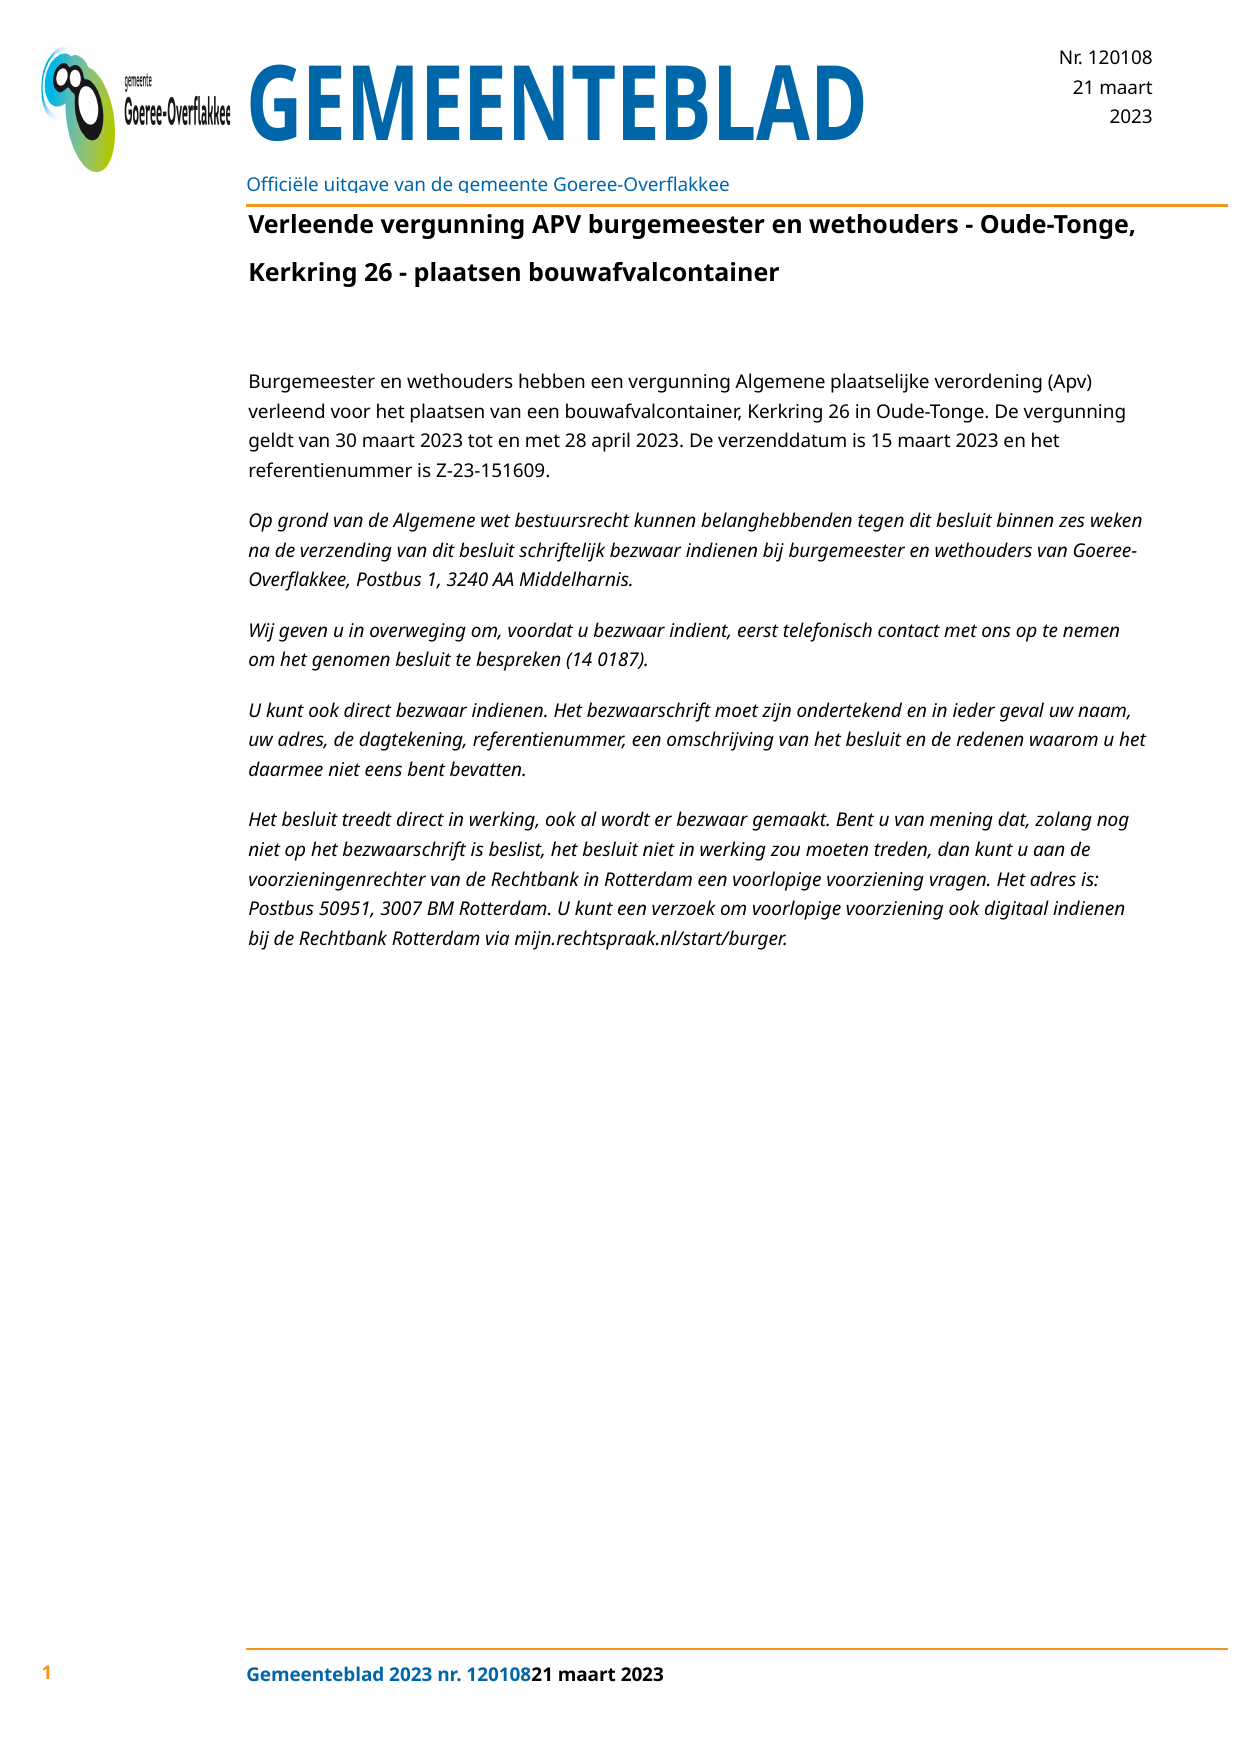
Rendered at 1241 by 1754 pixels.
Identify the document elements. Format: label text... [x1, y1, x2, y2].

text Burgemeester en wethouders hebben een vergunning Algemene plaatselijke verordening (Apv) verleend voor het plaatsen van een bouwafvalcontainer, Kerkring 26 in Oude-Tonge. De vergunning geldt van 30 maart 2023 tot en met 28 april 2023. De verzenddatum is 15 maart 2023 en het referentienummer is Z-23-151609. [248, 368, 1152, 483]
text Wij geven u in overweging om, voordat u bezwaar indient, eerst telefonisch contact met ons op te nemen om het genomen besluit te bespreken (14 0187). [248, 617, 1152, 672]
text U kunt ook direct bezwaar indienen. Het bezwaarschrift moet zijn ondertekend en in ieder geval uw naam, uw adres, de dagtekening, referentienummer, een omschrijving van het besluit en de redenen waarom u het daarmee niet eens bent bevatten. [248, 697, 1152, 782]
text Verleende vergunning APV burgemeester en wethouders - Oude-Tonge, Kerkring 26 - plaatsen bouwafvalcontainer [248, 207, 1152, 288]
text Het besluit treedt direct in werking, ook al wordt er bezwaar gemaakt. Bent u van mening dat, zolang nog niet op het bezwaarschrift is beslist, het besluit niet in werking zou moeten treden, dan kunt u aan de voorzieningenrechter van de Rechtbank in Rotterdam een voorlopige voorziening vragen. Het adres is: Postbus 50951, 3007 BM Rotterdam. U kunt een verzoek om voorlopige voorziening ook digitaal indienen bij de Rechtbank Rotterdam via mijn.rechtspraak.nl/start/burger. [248, 807, 1152, 951]
text Op grond van de Algemene wet bestuursrecht kunnen belanghebbenden tegen dit besluit binnen zes weken na de verzending van dit besluit schriftelijk bezwaar indienen bij burgemeester en wethouders van Goeree-Overflakkee, Postbus 1, 3240 AA Middelharnis. [248, 507, 1152, 592]
picture [41, 47, 231, 172]
